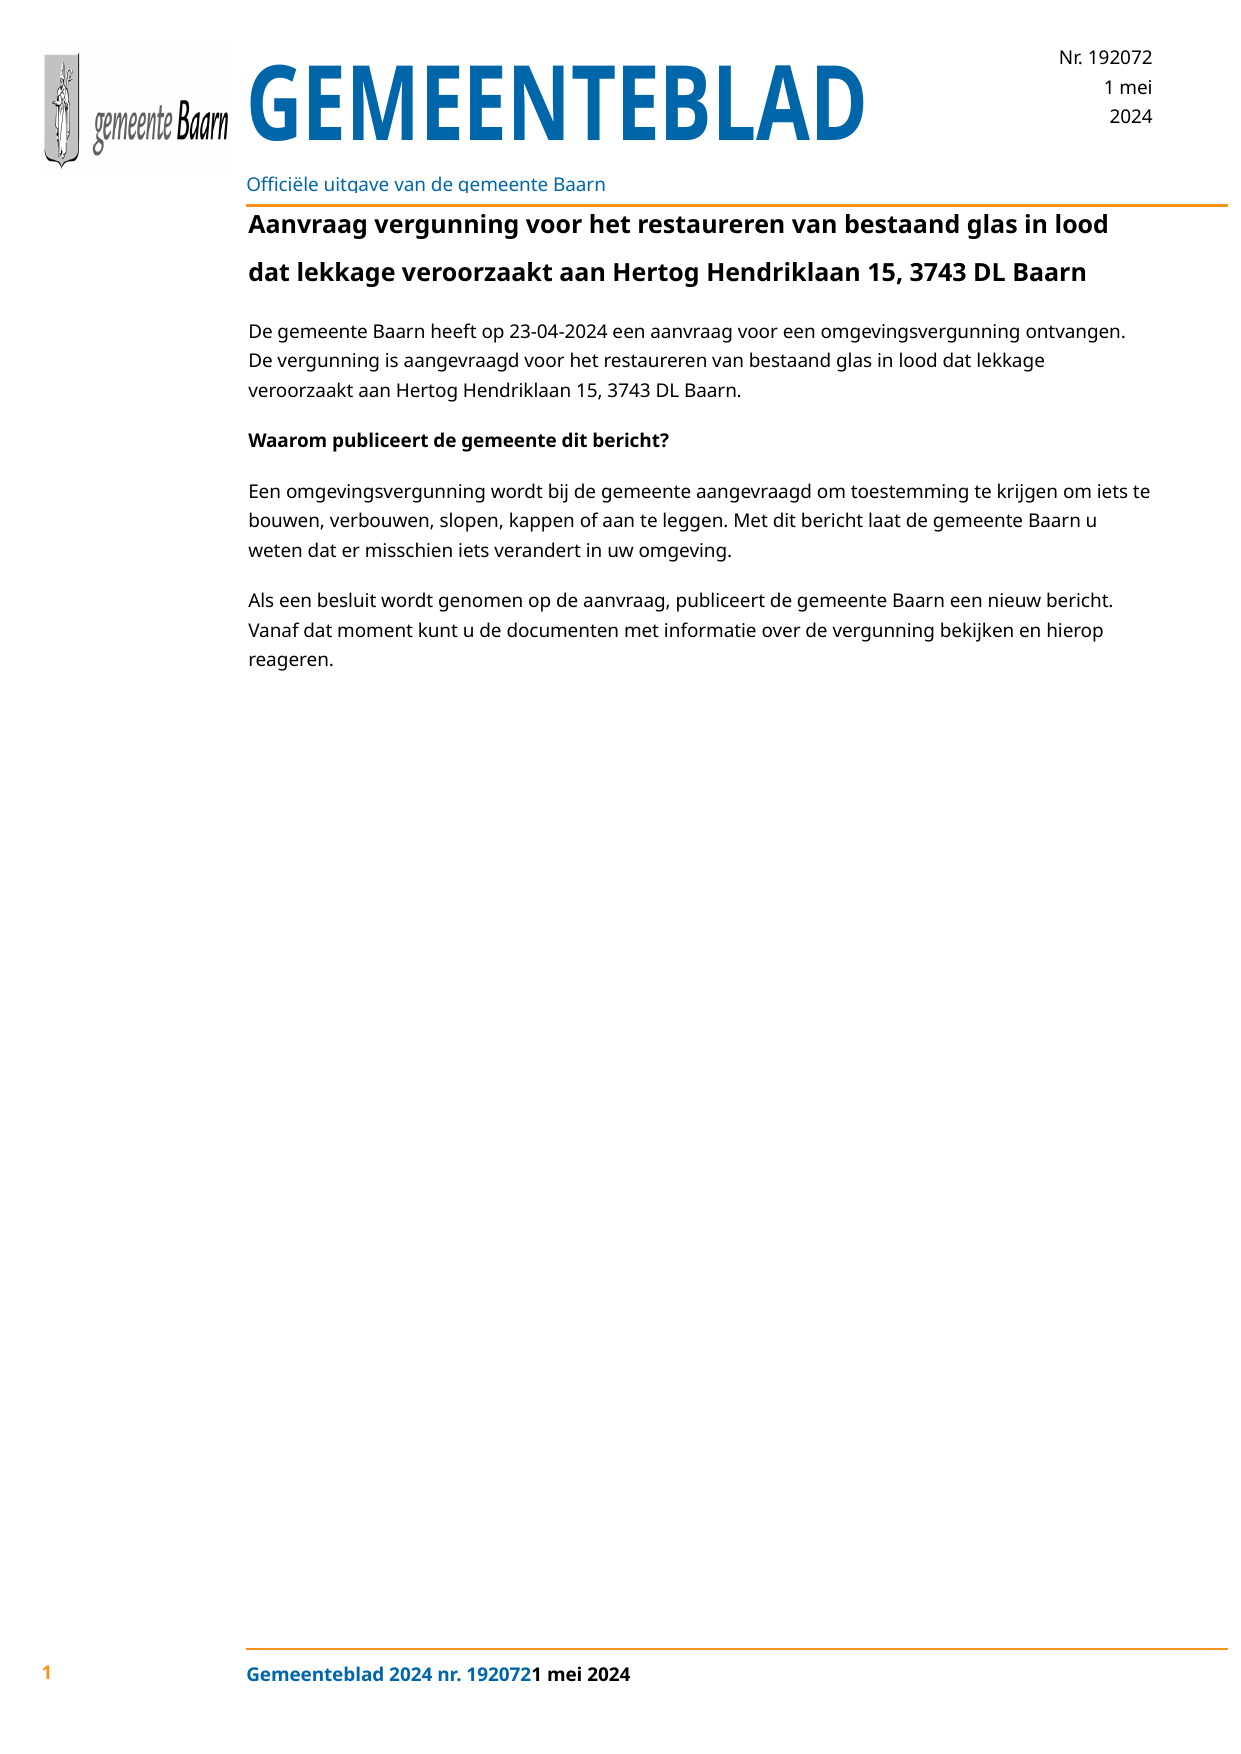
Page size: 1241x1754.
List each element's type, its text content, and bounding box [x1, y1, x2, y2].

picture [41, 47, 231, 172]
text Aanvraag vergunning voor het restaureren van bestaand glas in lood dat lekkage veroorzaakt aan Hertog Hendriklaan 15, 3743 DL Baarn [248, 207, 1152, 288]
text Een omgevingsvergunning wordt bij de gemeente aangevraagd om toestemming te krijgen om iets te bouwen, verbouwen, slopen, kappen of aan te leggen. Met dit bericht laat de gemeente Baarn u weten dat er misschien iets verandert in uw omgeving. [248, 478, 1152, 563]
text De gemeente Baarn heeft op 23-04-2024 een aanvraag voor een omgevingsvergunning ontvangen. De vergunning is aangevraagd voor het restaureren van bestaand glas in lood dat lekkage veroorzaakt aan Hertog Hendriklaan 15, 3743 DL Baarn. [248, 318, 1152, 403]
text Waarom publiceert de gemeente dit bericht? [248, 427, 1152, 453]
text Als een besluit wordt genomen op de aanvraag, publiceert de gemeente Baarn een nieuw bericht. Vanaf dat moment kunt u de documenten met informatie over de vergunning bekijken en hierop reageren. [248, 587, 1152, 672]
